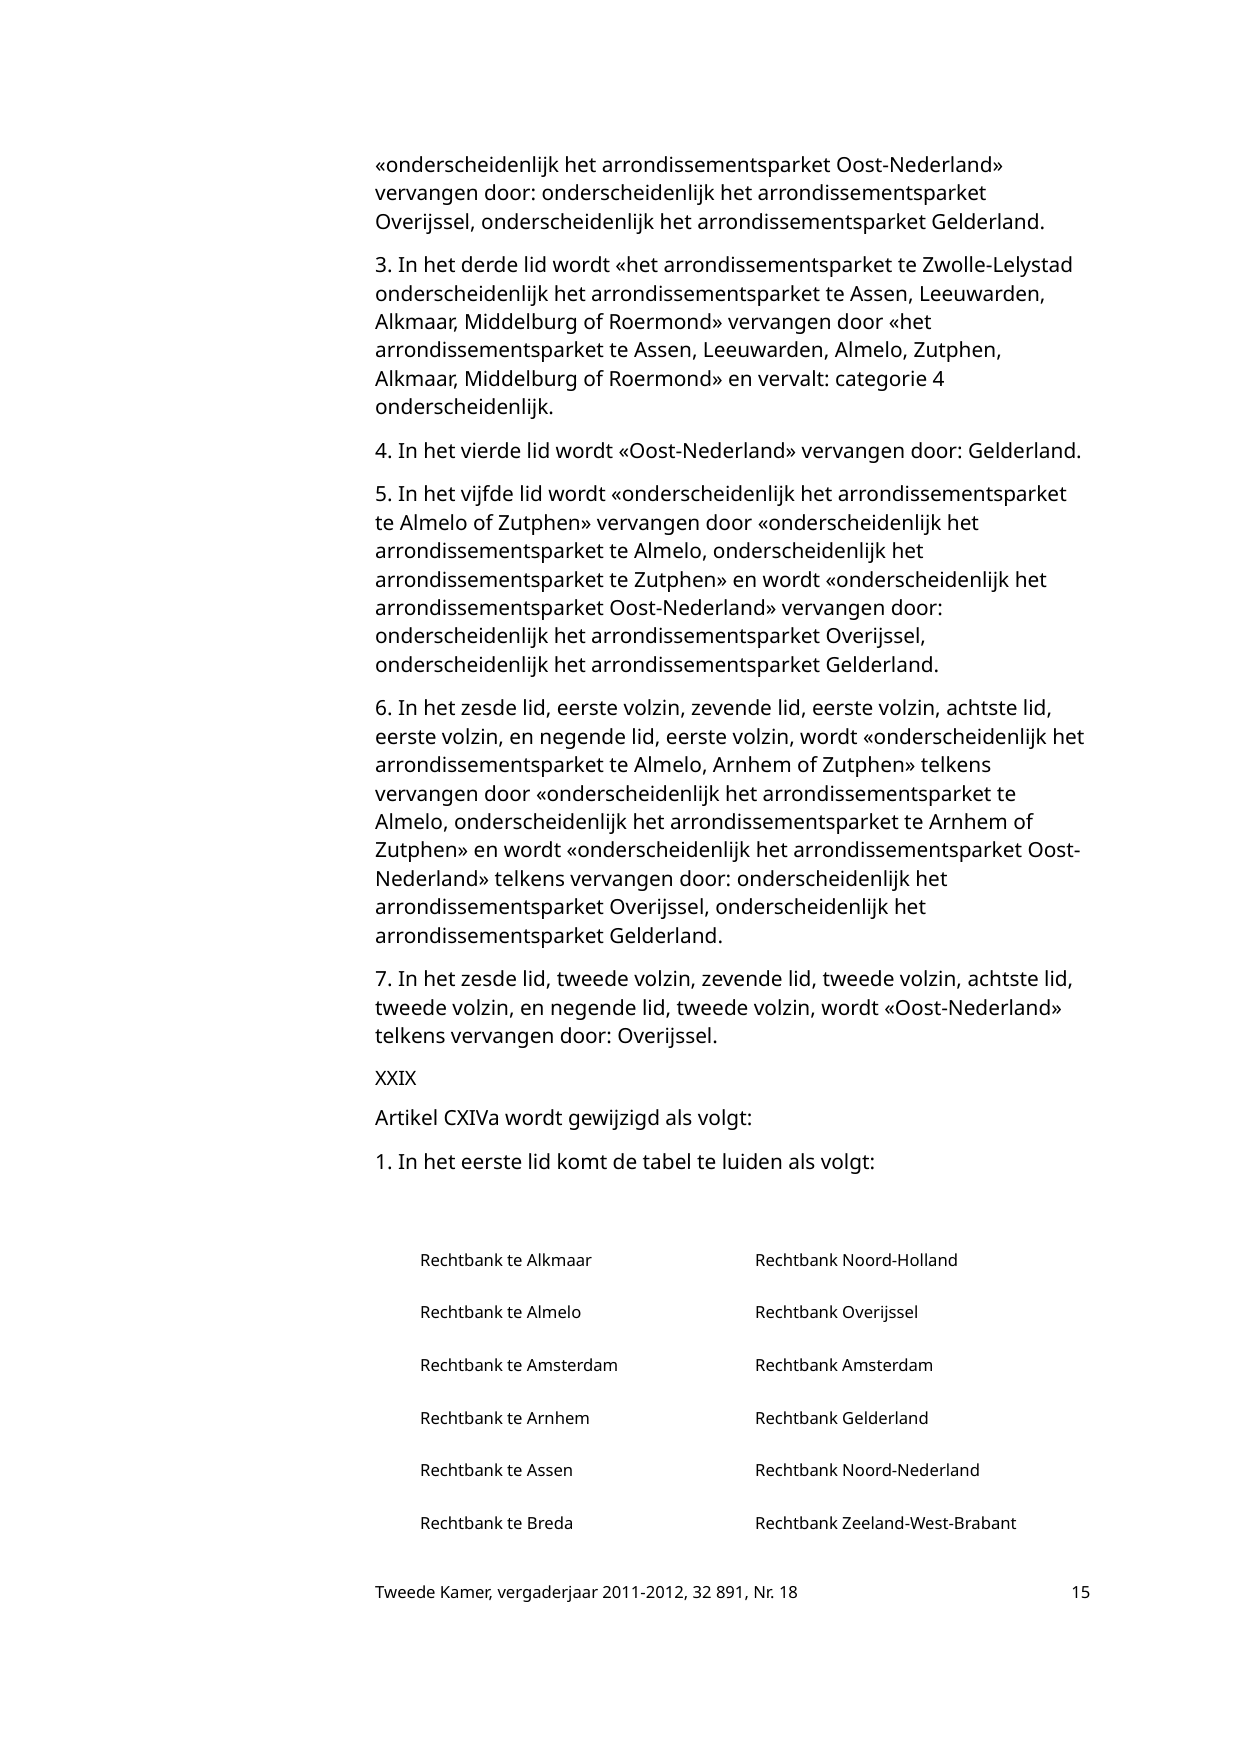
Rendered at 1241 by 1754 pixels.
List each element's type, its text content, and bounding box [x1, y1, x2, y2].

table_cell Rechtbank Overijssel [755, 1301, 1090, 1354]
text XXIX [375, 1065, 1090, 1092]
text 6. In het zesde lid, eerste volzin, zevende lid, eerste volzin, achtste lid, eerste volzin, en negende lid, eerste volzin, wordt «onderscheidenlijk het arrondissementsparket te Almelo, Arnhem of Zutphen» telkens vervangen door «onderscheidenlijk het arrondissementsparket te Almelo, onderscheidenlijk het arrondissementsparket te Arnhem of Zutphen» en wordt «onderscheidenlijk het arrondissementsparket Oost-Nederland» telkens vervangen door: onderscheidenlijk het arrondissementsparket Overijssel, onderscheidenlijk het arrondissementsparket Gelderland. [375, 693, 1090, 949]
text 1. In het eerste lid komt de tabel te luiden als volgt: [375, 1147, 1090, 1175]
table_cell Rechtbank te Assen [420, 1459, 755, 1512]
text 3. In het derde lid wordt «het arrondissementsparket te Zwolle-Lelystad onderscheidenlijk het arrondissementsparket te Assen, Leeuwarden, Alkmaar, Middelburg of Roermond» vervangen door «het arrondissementsparket te Assen, Leeuwarden, Almelo, Zutphen, Alkmaar, Middelburg of Roermond» en vervalt: categorie 4 onderscheidenlijk. [375, 250, 1090, 421]
table_cell Rechtbank Noord-Nederland [755, 1459, 1090, 1512]
table_cell Rechtbank te Arnhem [420, 1406, 755, 1459]
text Artikel CXIVa wordt gewijzigd als volgt: [375, 1103, 1090, 1132]
table_cell Rechtbank te Breda [420, 1512, 755, 1534]
table_header Rechtbank Noord-Holland [755, 1248, 1090, 1301]
table_header Rechtbank te Alkmaar [420, 1248, 755, 1301]
table_cell Rechtbank Amsterdam [755, 1354, 1090, 1406]
table_cell Rechtbank te Almelo [420, 1301, 755, 1354]
table_cell Rechtbank Gelderland [755, 1406, 1090, 1459]
table_cell Rechtbank Zeeland-West-Brabant [755, 1512, 1090, 1534]
text 5. In het vijfde lid wordt «onderscheidenlijk het arrondissementsparket te Almelo of Zutphen» vervangen door «onderscheidenlijk het arrondissementsparket te Almelo, onderscheidenlijk het arrondissementsparket te Zutphen» en wordt «onderscheidenlijk het arrondissementsparket Oost-Nederland» vervangen door: onderscheidenlijk het arrondissementsparket Overijssel, onderscheidenlijk het arrondissementsparket Gelderland. [375, 479, 1090, 678]
text «onderscheidenlijk het arrondissementsparket Oost-Nederland» vervangen door: onderscheidenlijk het arrondissementsparket Overijssel, onderscheidenlijk het arrondissementsparket Gelderland. [375, 150, 1090, 235]
text 4. In het vierde lid wordt «Oost-Nederland» vervangen door: Gelderland. [375, 436, 1090, 464]
text 7. In het zesde lid, tweede volzin, zevende lid, tweede volzin, achtste lid, tweede volzin, en negende lid, tweede volzin, wordt «Oost-Nederland» telkens vervangen door: Overijssel. [375, 964, 1090, 1050]
table_cell Rechtbank te Amsterdam [420, 1354, 755, 1406]
